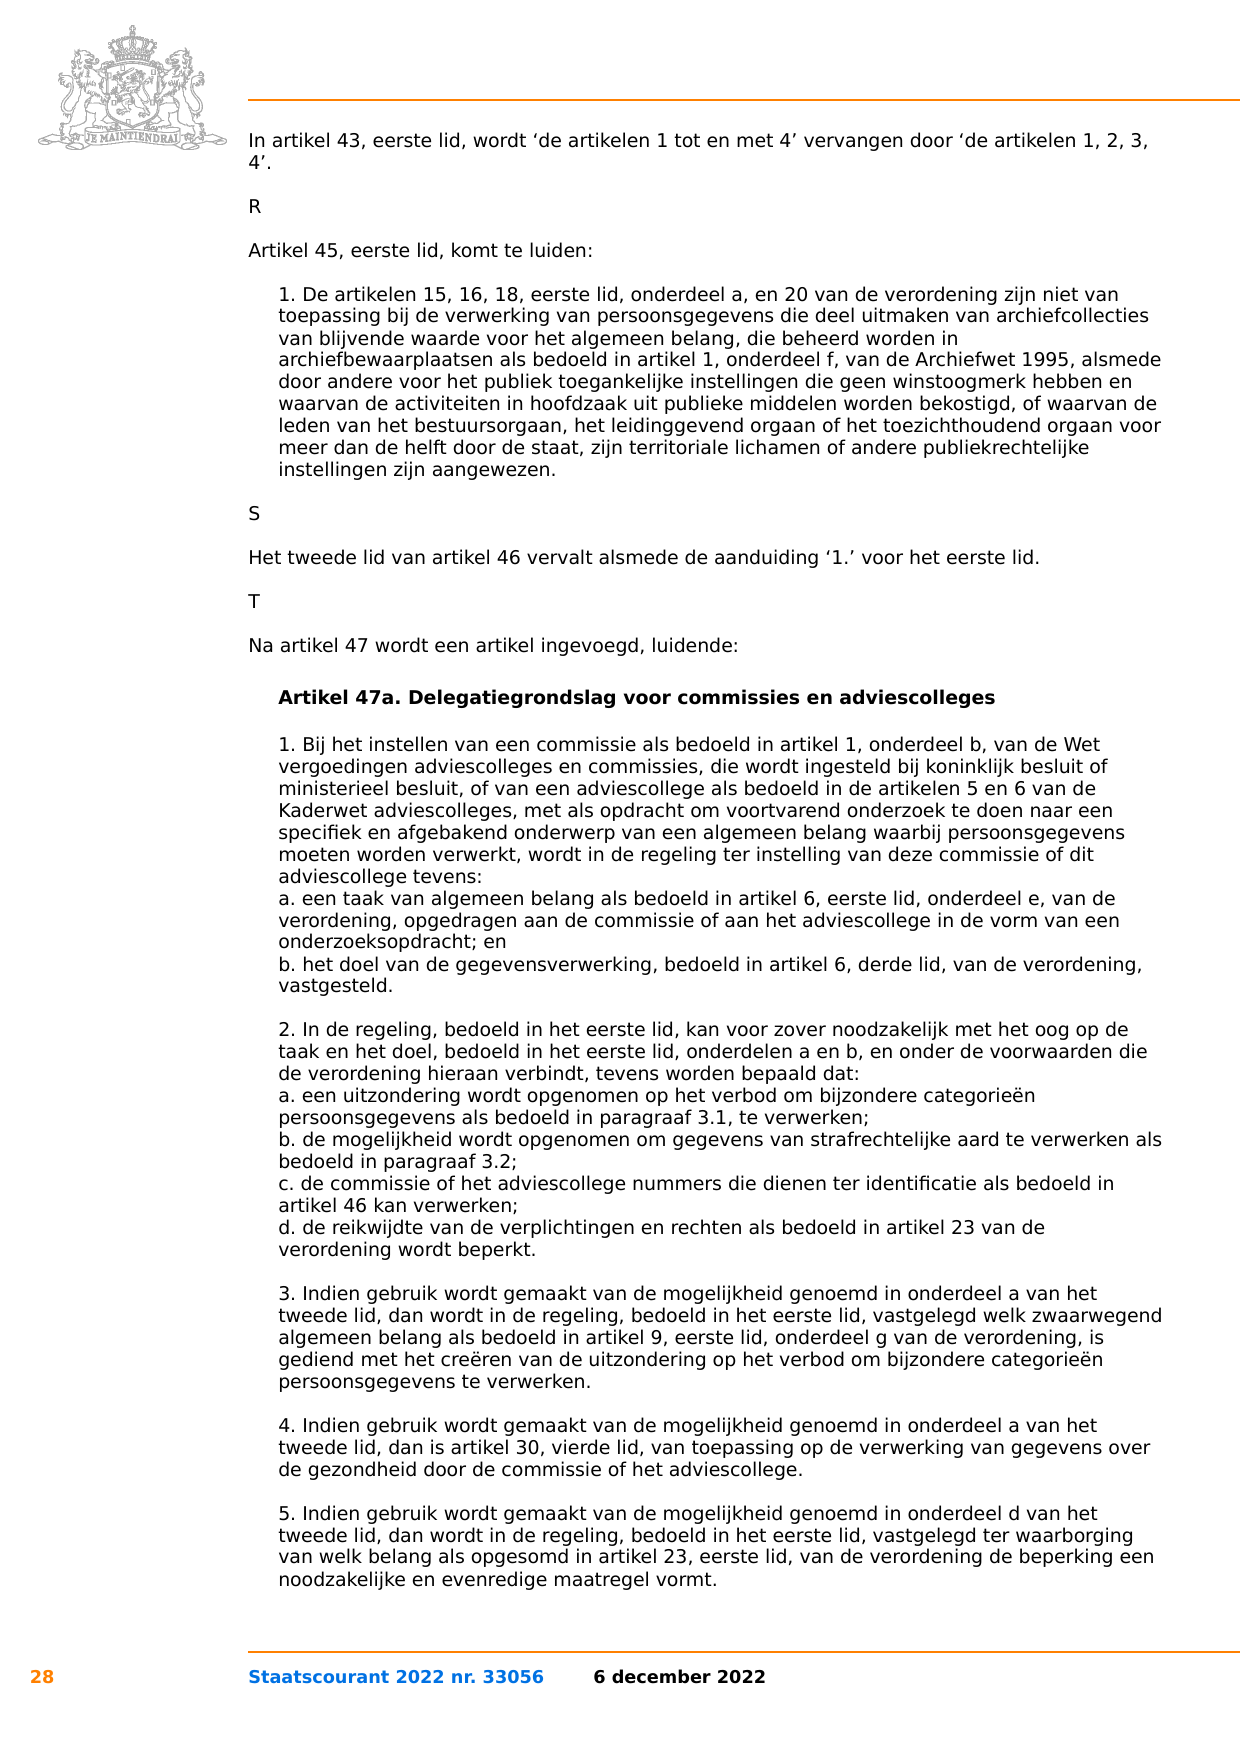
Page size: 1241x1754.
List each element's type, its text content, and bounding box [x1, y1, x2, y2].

text a. een taak van algemeen belang als bedoeld in artikel 6, eerste lid, onderdeel e, van de verordening, opgedragen aan de commissie of aan het adviescollege in de vorm van een onderzoeksopdracht; en [278, 887, 1163, 953]
text a. een uitzondering wordt opgenomen op het verbod om bijzondere categorieën persoonsgegevens als bedoeld in paragraaf 3.1, te verwerken; [278, 1085, 1163, 1129]
text 1. De artikelen 15, 16, 18, eerste lid, onderdeel a, en 20 van de verordening zijn niet van toepassing bij de verwerking van persoonsgegevens die deel uitmaken van archiefcollecties van blijvende waarde voor het algemeen belang, die beheerd worden in archiefbewaarplaatsen als bedoeld in artikel 1, onderdeel f, van de Archiefwet 1995, alsmede door andere voor het publiek toegankelijke instellingen die geen winstoogmerk hebben en waarvan de activiteiten in hoofdzaak uit publieke middelen worden bekostigd, of waarvan de leden van het bestuursorgaan, het leidinggevend orgaan of het toezichthoudend orgaan voor meer dan de helft door de staat, zijn territoriale lichamen of andere publiekrechtelijke instellingen zijn aangewezen. [278, 283, 1163, 481]
text b. de mogelijkheid wordt opgenomen om gegevens van strafrechtelijke aard te verwerken als bedoeld in paragraaf 3.2; [278, 1129, 1163, 1173]
text S [248, 503, 1163, 525]
text Artikel 45, eerste lid, komt te luiden: [248, 239, 1163, 262]
subtitle Artikel 47a. Delegatiegrondslag voor commissies en adviescolleges [278, 687, 1163, 709]
text In artikel 43, eerste lid, wordt ‘de artikelen 1 tot en met 4’ vervangen door ‘de artikelen 1, 2, 3, 4’. [248, 130, 1163, 174]
text Na artikel 47 wordt een artikel ingevoegd, luidende: [248, 635, 1163, 657]
text Het tweede lid van artikel 46 vervalt alsmede de aanduiding ‘1.’ voor het eerste lid. [248, 547, 1163, 569]
text 5. Indien gebruik wordt gemaakt van de mogelijkheid genoemd in onderdeel d van het tweede lid, dan wordt in de regeling, bedoeld in het eerste lid, vastgelegd ter waarborging van welk belang als opgesomd in artikel 23, eerste lid, van de verordening de beperking een noodzakelijke en evenredige maatregel vormt. [278, 1502, 1163, 1590]
text b. het doel van de gegevensverwerking, bedoeld in artikel 6, derde lid, van de verordening, vastgesteld. [278, 953, 1163, 997]
text 2. In de regeling, bedoeld in het eerste lid, kan voor zover noodzakelijk met het oog op de taak en het doel, bedoeld in het eerste lid, onderdelen a en b, en onder de voorwaarden die de verordening hieraan verbindt, tevens worden bepaald dat: [278, 1019, 1163, 1085]
text 1. Bij het instellen van een commissie als bedoeld in artikel 1, onderdeel b, van de Wet vergoedingen adviescolleges en commissies, die wordt ingesteld bij koninklijk besluit of ministerieel besluit, of van een adviescollege als bedoeld in de artikelen 5 en 6 van de Kaderwet adviescolleges, met als opdracht om voortvarend onderzoek te doen naar een specifiek en afgebakend onderwerp van een algemeen belang waarbij persoonsgegevens moeten worden verwerkt, wordt in de regeling ter instelling van deze commissie of dit adviescollege tevens: [278, 734, 1163, 887]
text c. de commissie of het adviescollege nummers die dienen ter identificatie als bedoeld in artikel 46 kan verwerken; [278, 1173, 1163, 1217]
text d. de reikwijdte van de verplichtingen en rechten als bedoeld in artikel 23 van de verordening wordt beperkt. [278, 1217, 1163, 1261]
text 4. Indien gebruik wordt gemaakt van de mogelijkheid genoemd in onderdeel a van het tweede lid, dan is artikel 30, vierde lid, van toepassing op de verwerking van gegevens over de gezondheid door de commissie of het adviescollege. [278, 1415, 1163, 1481]
text T [248, 591, 1163, 613]
picture [38, 25, 227, 150]
text R [248, 196, 1163, 218]
text 3. Indien gebruik wordt gemaakt van de mogelijkheid genoemd in onderdeel a van het tweede lid, dan wordt in de regeling, bedoeld in het eerste lid, vastgelegd welk zwaarwegend algemeen belang als bedoeld in artikel 9, eerste lid, onderdeel g van de verordening, is gediend met het creëren van de uitzondering op het verbod om bijzondere categorieën persoonsgegevens te verwerken. [278, 1283, 1163, 1393]
